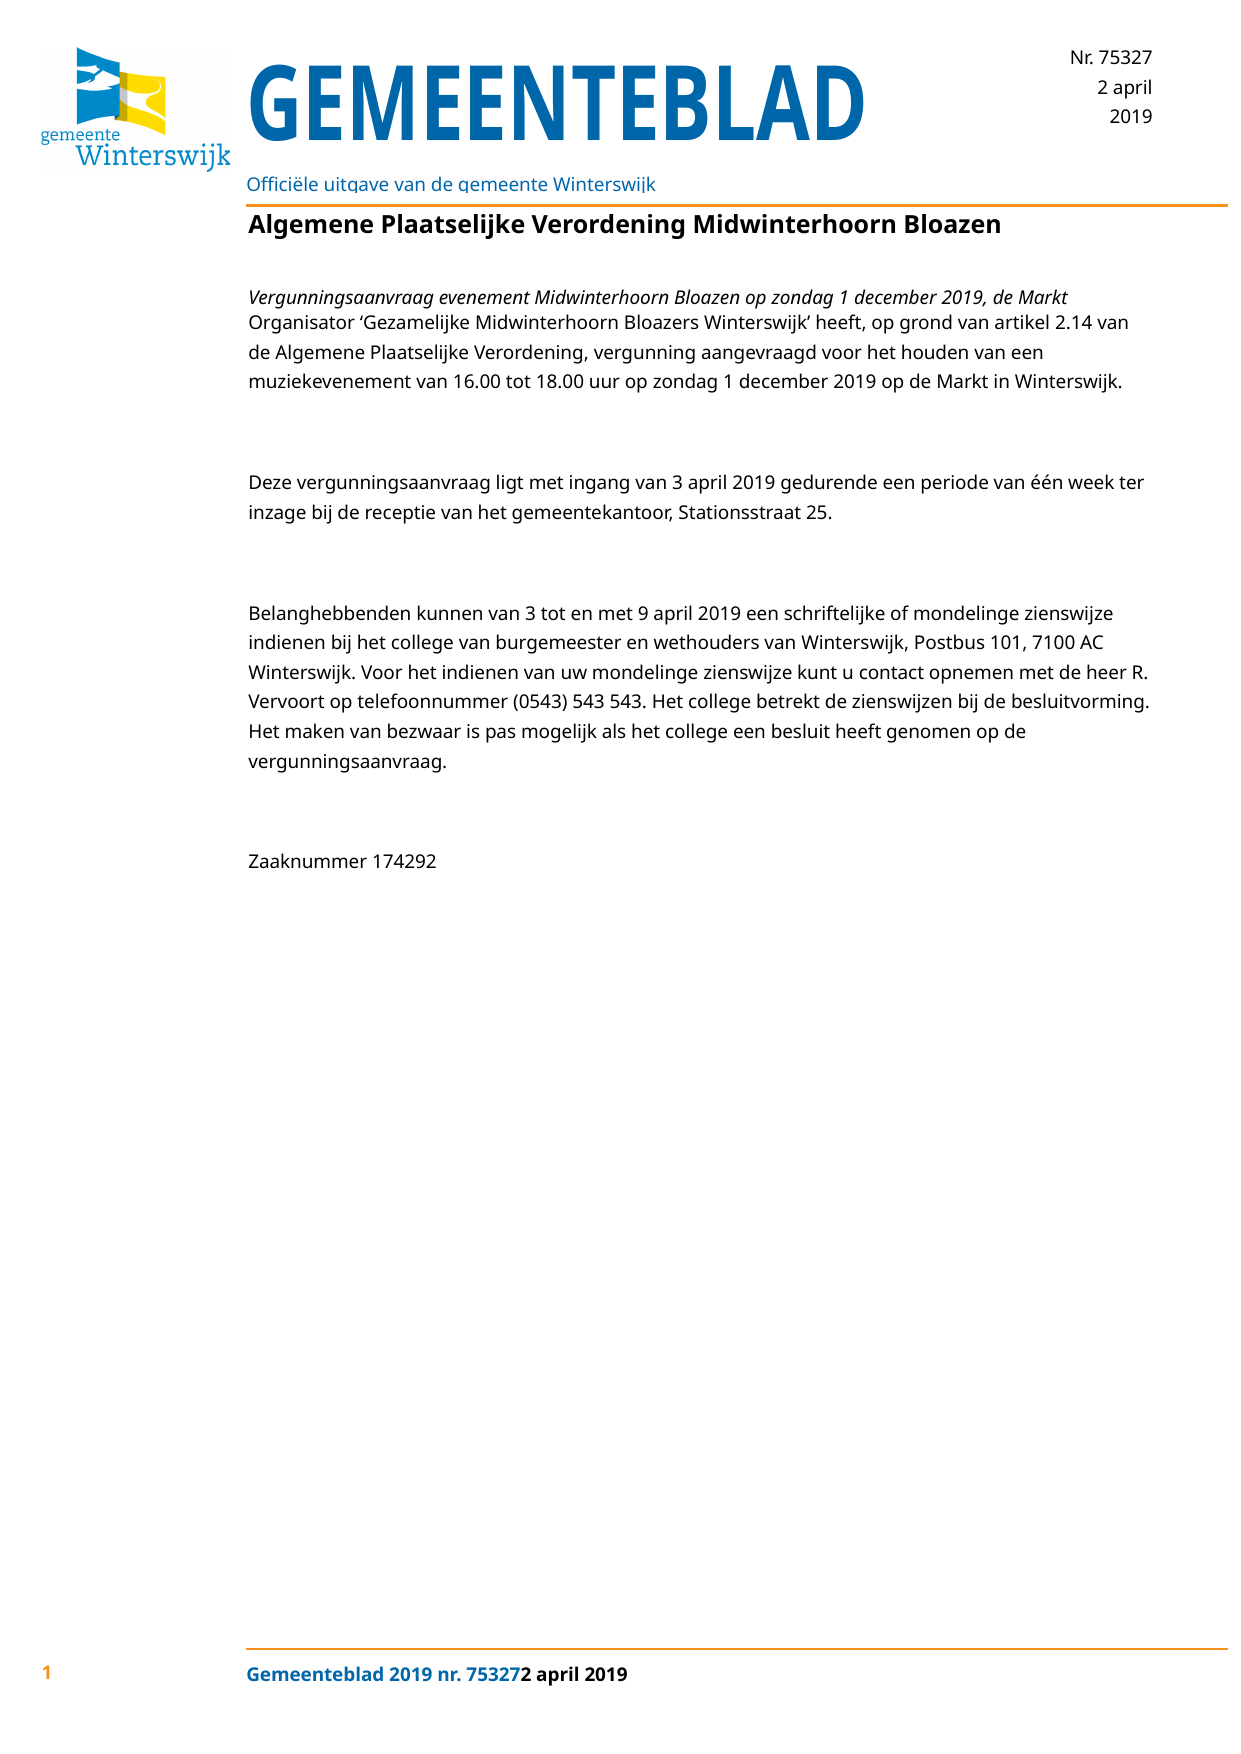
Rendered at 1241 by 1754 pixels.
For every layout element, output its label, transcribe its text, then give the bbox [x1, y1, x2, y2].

text Belanghebbenden kunnen van 3 tot en met 9 april 2019 een schriftelijke of mondelinge zienswijze indienen bij het college van burgemeester en wethouders van Winterswijk, Postbus 101, 7100 AC Winterswijk. Voor het indienen van uw mondelinge zienswijze kunt u contact opnemen met de heer R. Vervoort op telefoonnummer (0543) 543 543. Het college betrekt de zienswijzen bij de besluitvorming. Het maken van bezwaar is pas mogelijk als het college een besluit heeft genomen op de vergunningsaanvraag. [248, 600, 1152, 774]
text Deze vergunningsaanvraag ligt met ingang van 3 april 2019 gedurende een periode van één week ter inzage bij de receptie van het gemeentekantoor, Stationsstraat 25. [248, 469, 1152, 525]
text Vergunningsaanvraag evenement Midwinterhoorn Bloazen op zondag 1 december 2019, de Markt [248, 284, 1152, 309]
picture [225, 153, 231, 162]
text Algemene Plaatselijke Verordening Midwinterhoorn Bloazen [248, 207, 1152, 241]
picture [41, 47, 231, 172]
text Organisator ‘Gezamelijke Midwinterhoorn Bloazers Winterswijk’ heeft, op grond van artikel 2.14 van de Algemene Plaatselijke Verordening, vergunning aangevraagd voor het houden van een muziekevenement van 16.00 tot 18.00 uur op zondag 1 december 2019 op de Markt in Winterswijk. [248, 309, 1152, 394]
text Zaaknummer 174292 [248, 849, 1152, 874]
